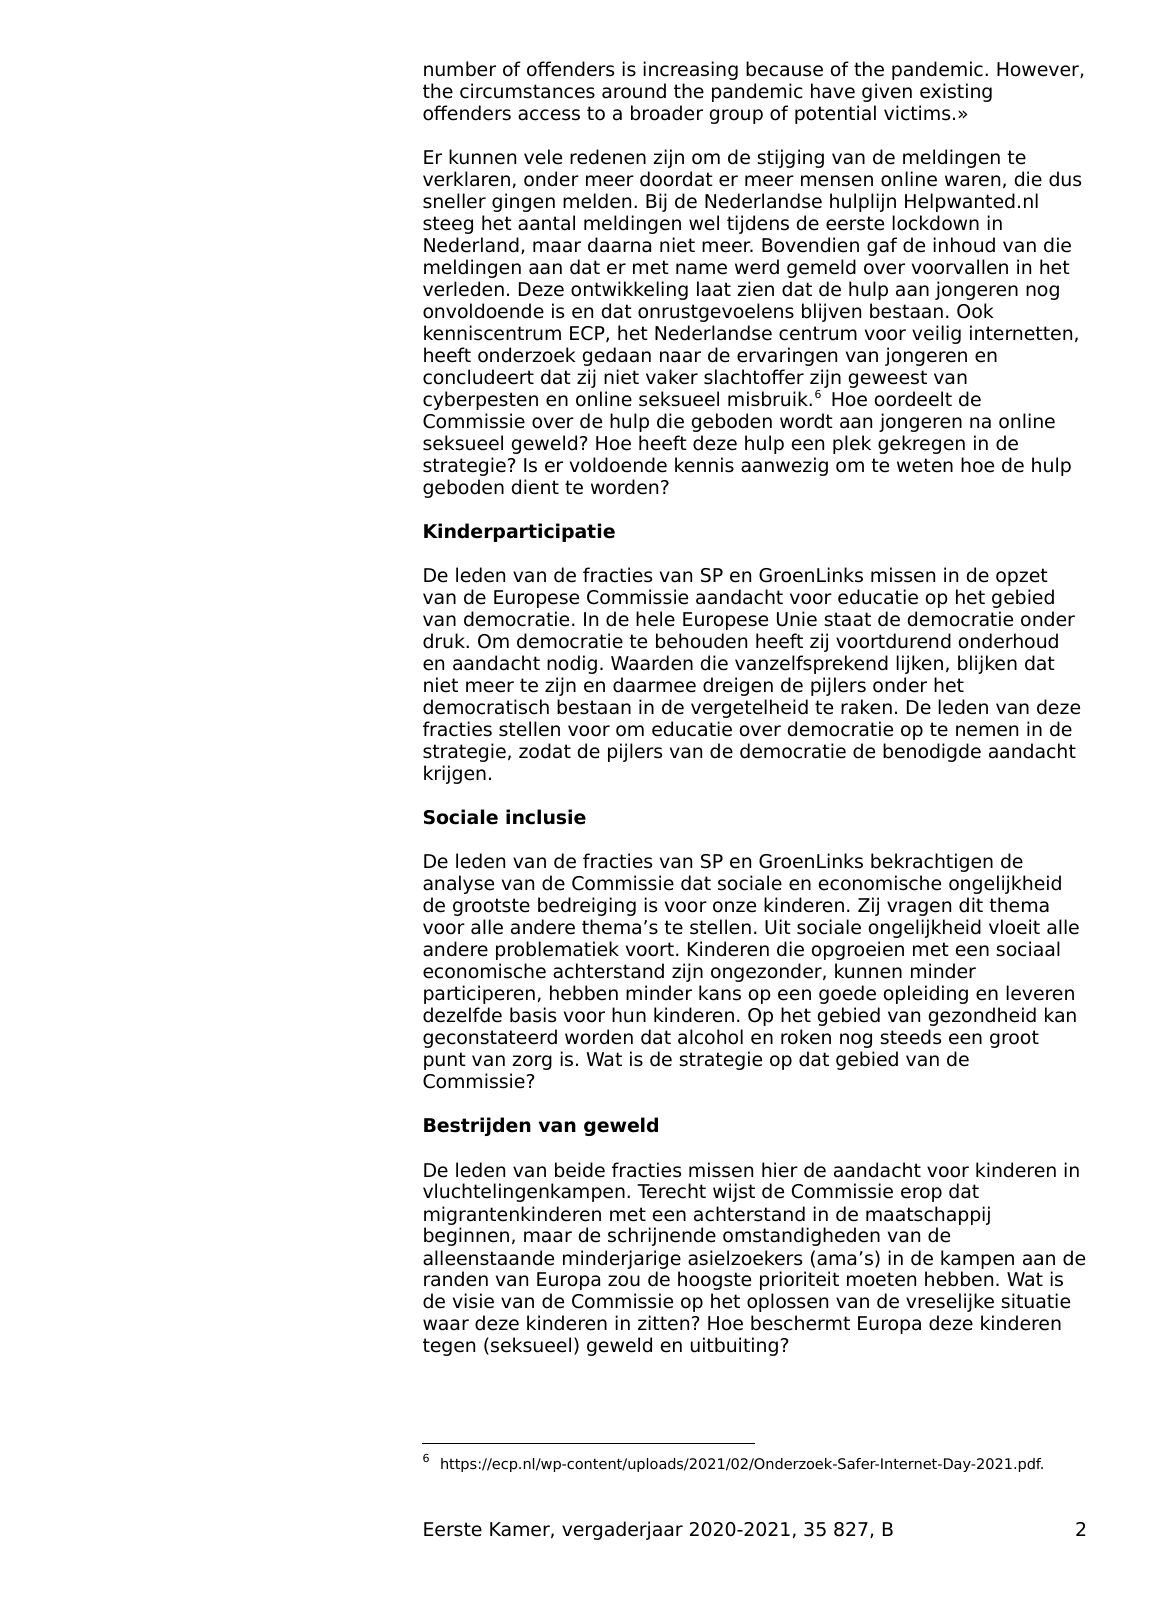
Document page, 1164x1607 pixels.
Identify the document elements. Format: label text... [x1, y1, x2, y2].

text https://ecp.nl/wp-content/uploads/2021/02/Onderzoek-Safer-Internet-Day-2021.pdf. [422, 1452, 1087, 1474]
text De leden van de fracties van SP en GroenLinks bekrachtigen de analyse van de Commissie dat sociale en economische ongelijkheid de grootste bedreiging is voor onze kinderen. Zij vragen dit thema voor alle andere thema’s te stellen. Uit sociale ongelijkheid vloeit alle andere problematiek voort. Kinderen die opgroeien met een sociaal economische achterstand zijn ongezonder, kunnen minder participeren, hebben minder kans op een goede opleiding en leveren dezelfde basis voor hun kinderen. Op het gebied van gezondheid kan geconstateerd worden dat alcohol en roken nog steeds een groot punt van zorg is. Wat is de strategie op dat gebied van de Commissie? [422, 851, 1087, 1093]
text Er kunnen vele redenen zijn om de stijging van de meldingen te verklaren, onder meer doordat er meer mensen online waren, die dus sneller gingen melden. Bij de Nederlandse hulplijn Helpwanted.nl steeg het aantal meldingen wel tijdens de eerste lockdown in Nederland, maar daarna niet meer. Bovendien gaf de inhoud van die meldingen aan dat er met name werd gemeld over voorvallen in het verleden. Deze ontwikkeling laat zien dat de hulp aan jongeren nog onvoldoende is en dat onrustgevoelens blijven bestaan. Ook kenniscentrum ECP, het Nederlandse centrum voor veilig internetten, heeft onderzoek gedaan naar de ervaringen van jongeren en concludeert dat zij niet vaker slachtoffer zijn geweest van cyberpesten en online seksueel misbruik. Hoe oordeelt de Commissie over de hulp die geboden wordt aan jongeren na online seksueel geweld? Hoe heeft deze hulp een plek gekregen in de strategie? Is er voldoende kennis aanwezig om te weten hoe de hulp geboden dient te worden? [422, 147, 1087, 499]
subtitle Kinderparticipatie [422, 521, 1087, 543]
text De leden van beide fracties missen hier de aandacht voor kinderen in vluchtelingenkampen. Terecht wijst de Commissie erop dat migrantenkinderen met een achterstand in de maatschappij beginnen, maar de schrijnende omstandigheden van de alleenstaande minderjarige asielzoekers (ama’s) in de kampen aan de randen van Europa zou de hoogste prioriteit moeten hebben. Wat is de visie van de Commissie op het oplossen van de vreselijke situatie waar deze kinderen in zitten? Hoe beschermt Europa deze kinderen tegen (seksueel) geweld en uitbuiting? [422, 1159, 1087, 1357]
subtitle Sociale inclusie [422, 807, 1087, 829]
text number of offenders is increasing because of the pandemic. However, the circumstances around the pandemic have given existing offenders access to a broader group of potential victims.» [422, 59, 1087, 125]
text De leden van de fracties van SP en GroenLinks missen in de opzet van de Europese Commissie aandacht voor educatie op het gebied van democratie. In de hele Europese Unie staat de democratie onder druk. Om democratie te behouden heeft zij voortdurend onderhoud en aandacht nodig. Waarden die vanzelfsprekend lijken, blijken dat niet meer te zijn en daarmee dreigen de pijlers onder het democratisch bestaan in de vergetelheid te raken. De leden van deze fracties stellen voor om educatie over democratie op te nemen in de strategie, zodat de pijlers van de democratie de benodigde aandacht krijgen. [422, 565, 1087, 785]
subtitle Bestrijden van geweld [422, 1115, 1087, 1137]
